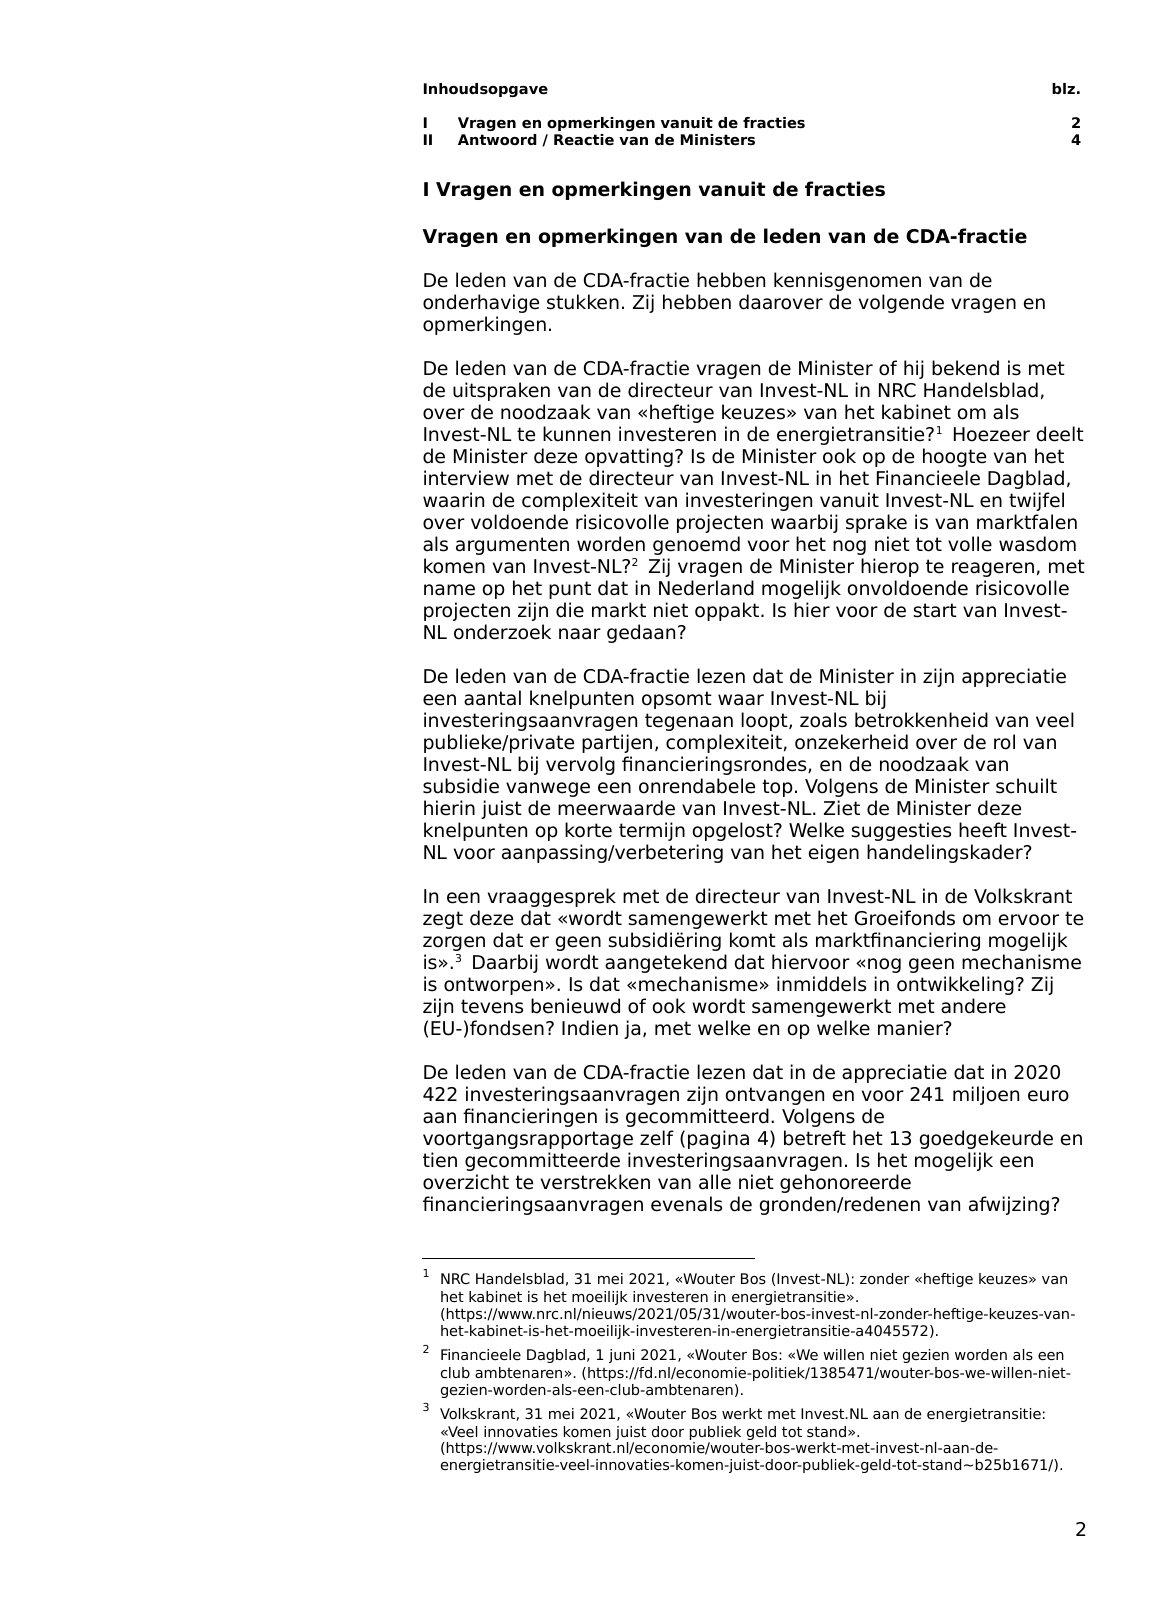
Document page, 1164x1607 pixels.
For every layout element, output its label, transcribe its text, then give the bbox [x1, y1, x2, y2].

text De leden van de CDA-fractie lezen dat de Minister in zijn appreciatie een aantal knelpunten opsomt waar Invest-NL bij investeringsaanvragen tegenaan loopt, zoals betrokkenheid van veel publieke/private partijen, complexiteit, onzekerheid over de rol van Invest-NL bij vervolg financieringsrondes, en de noodzaak van subsidie vanwege een onrendabele top. Volgens de Minister schuilt hierin juist de meerwaarde van Invest-NL. Ziet de Minister deze knelpunten op korte termijn opgelost? Welke suggesties heeft Invest-NL voor aanpassing/verbetering van het eigen handelingskader? [422, 666, 1087, 864]
table_cell Antwoord / Reactie van de Ministers [452, 132, 1028, 149]
text De leden van de CDA-fractie hebben kennisgenomen van de onderhavige stukken. Zij hebben daarover de volgende vragen en opmerkingen. [422, 270, 1087, 336]
text NRC Handelsblad, 31 mei 2021, «Wouter Bos (Invest-NL): zonder «heftige keuzes» van het kabinet is het moeilijk investeren in energietransitie». (https://www.nrc.nl/nieuws/2021/05/31/wouter-bos-invest-nl-zonder-heftige-keuzes-van-het-kabinet-is-het-moeilijk-investeren-in-energietransitie-a4045572). [422, 1267, 1087, 1340]
subtitle Vragen en opmerkingen van de leden van de CDA-fractie [422, 226, 1087, 248]
text De leden van de CDA-fractie lezen dat in de appreciatie dat in 2020 422 investeringsaanvragen zijn ontvangen en voor 241 miljoen euro aan financieringen is gecommitteerd. Volgens de voortgangsrapportage zelf (pagina 4) betreft het 13 goedgekeurde en tien gecommitteerde investeringsaanvragen. Is het mogelijk een overzicht te verstrekken van alle niet gehonoreerde financieringsaanvragen evenals de gronden/redenen van afwijzing? [422, 1062, 1087, 1216]
table_cell [422, 98, 452, 115]
table_header blz. [1028, 81, 1087, 98]
table_cell Vragen en opmerkingen vanuit de fracties [452, 115, 1028, 132]
table_cell II [422, 132, 452, 149]
text De leden van de CDA-fractie vragen de Minister of hij bekend is met de uitspraken van de directeur van Invest-NL in NRC Handelsblad, over de noodzaak van «heftige keuzes» van het kabinet om als Invest-NL te kunnen investeren in de energietransitie? Hoezeer deelt de Minister deze opvatting? Is de Minister ook op de hoogte van het interview met de directeur van Invest-NL in het Financieele Dagblad, waarin de complexiteit van investeringen vanuit Invest-NL en twijfel over voldoende risicovolle projecten waarbij sprake is van marktfalen als argumenten worden genoemd voor het nog niet tot volle wasdom komen van Invest-NL? Zij vragen de Minister hierop te reageren, met name op het punt dat in Nederland mogelijk onvoldoende risicovolle projecten zijn die markt niet oppakt. Is hier voor de start van Invest-NL onderzoek naar gedaan? [422, 358, 1087, 644]
text In een vraaggesprek met de directeur van Invest-NL in de Volkskrant zegt deze dat «wordt samengewerkt met het Groeifonds om ervoor te zorgen dat er geen subsidiëring komt als marktfinanciering mogelijk is». Daarbij wordt aangetekend dat hiervoor «nog geen mechanisme is ontworpen». Is dat «mechanisme» inmiddels in ontwikkeling? Zij zijn tevens benieuwd of ook wordt samengewerkt met andere (EU-)fondsen? Indien ja, met welke en op welke manier? [422, 886, 1087, 1040]
table_header Inhoudsopgave [422, 81, 1028, 98]
text Volkskrant, 31 mei 2021, «Wouter Bos werkt met Invest.NL aan de energietransitie: «Veel innovaties komen juist door publiek geld tot stand». (https://www.volkskrant.nl/economie/wouter-bos-werkt-met-invest-nl-aan-de-energietransitie-veel-innovaties-komen-juist-door-publiek-geld-tot-stand~b25b1671/). [422, 1402, 1087, 1474]
table_cell [1028, 98, 1087, 115]
text Financieele Dagblad, 1 juni 2021, «Wouter Bos: «We willen niet gezien worden als een club ambtenaren». (https://fd.nl/economie-politiek/1385471/wouter-bos-we-willen-niet-gezien-worden-als-een-club-ambtenaren). [422, 1343, 1087, 1399]
subtitle I Vragen en opmerkingen vanuit de fracties [422, 179, 1087, 201]
table_cell 2 [1028, 115, 1087, 132]
table_cell [452, 98, 1028, 115]
table_cell I [422, 115, 452, 132]
table_cell 4 [1028, 132, 1087, 149]
